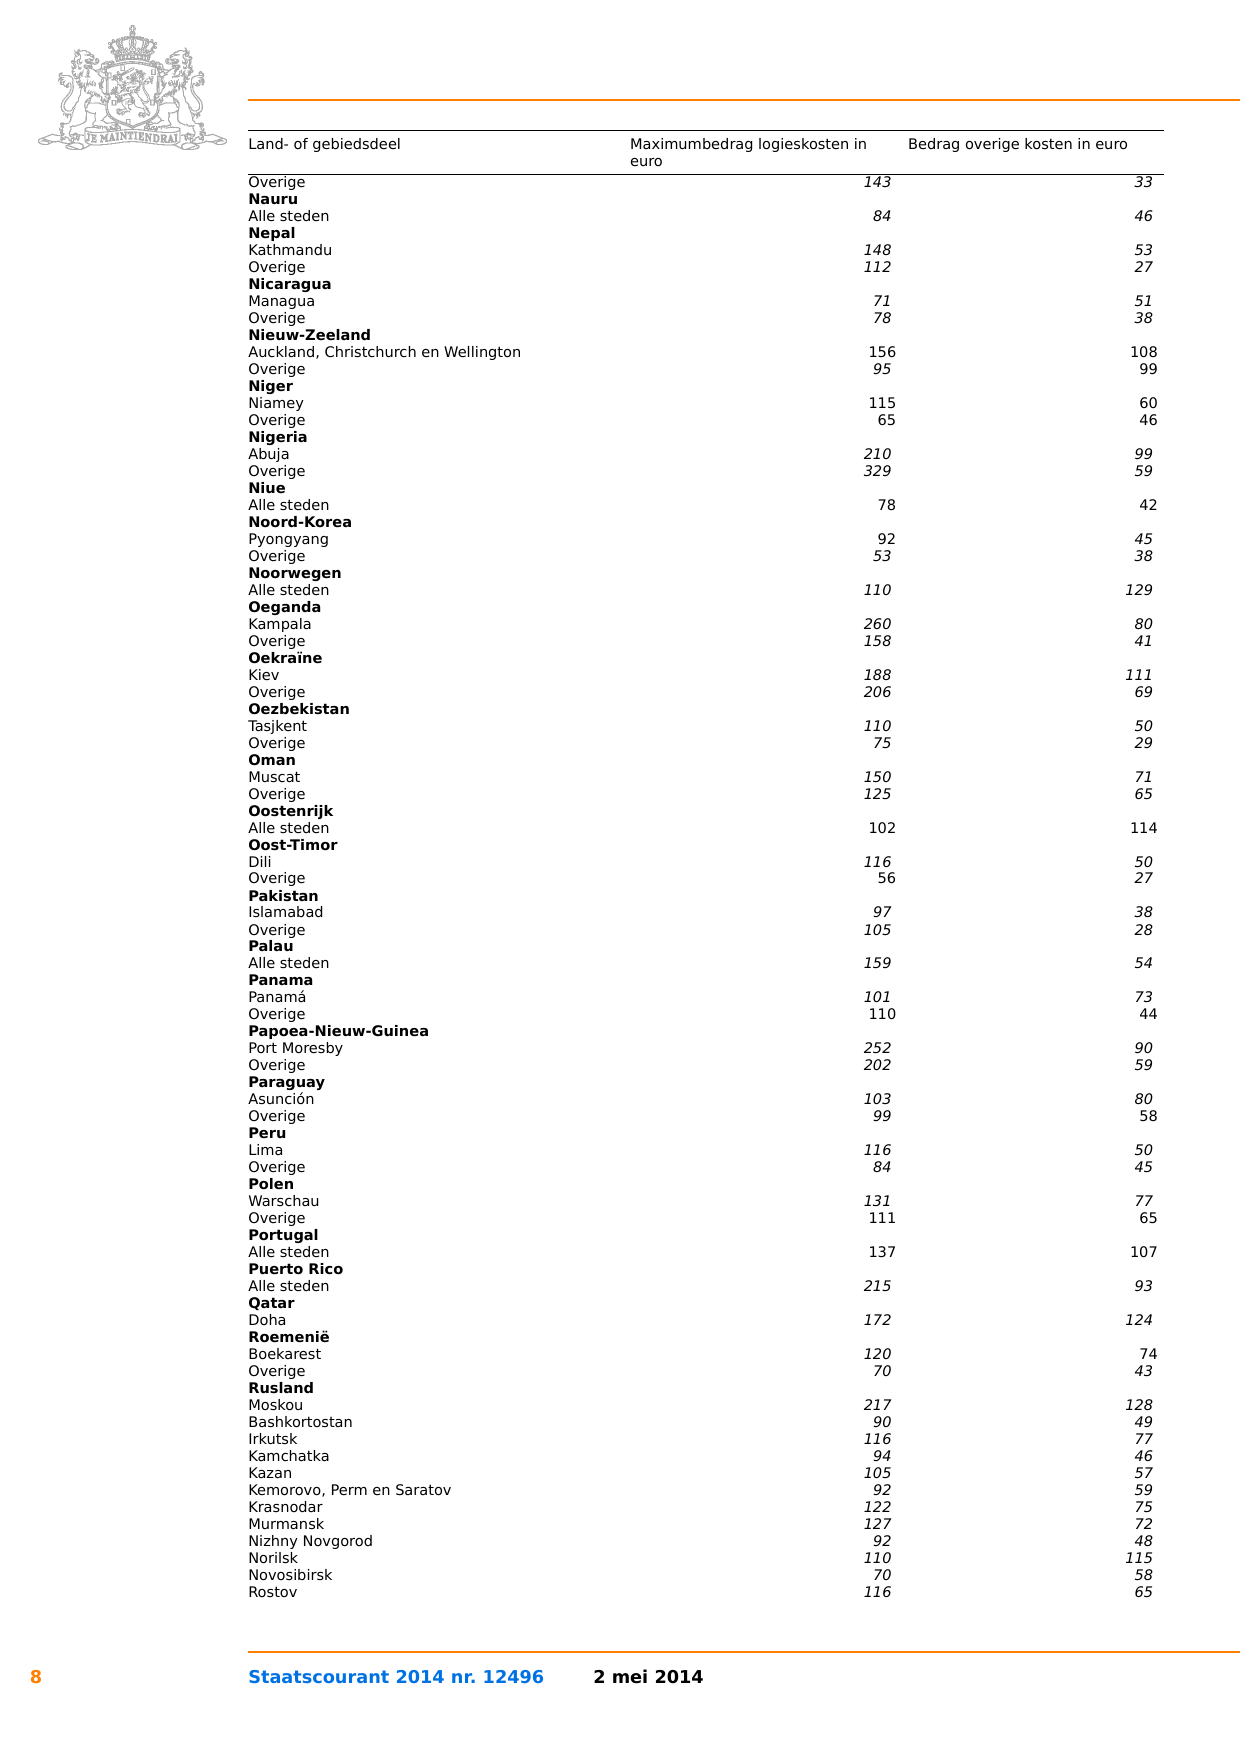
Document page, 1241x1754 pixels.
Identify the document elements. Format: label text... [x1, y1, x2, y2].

table_cell [624, 1295, 902, 1312]
table_cell [902, 191, 1163, 208]
table_cell 38 [902, 548, 1163, 565]
table_cell Norilsk [248, 1550, 624, 1567]
table_cell 115 [902, 1550, 1163, 1567]
table_cell Overige [248, 786, 624, 802]
table_cell [624, 1261, 902, 1278]
table_cell [624, 1227, 902, 1244]
table_cell Kamchatka [248, 1448, 624, 1465]
table_cell 59 [902, 463, 1163, 480]
table_cell [624, 565, 902, 582]
table_cell [902, 514, 1163, 531]
table_cell Alle steden [248, 1244, 624, 1261]
table_cell 65 [624, 412, 902, 429]
table_cell [902, 1227, 1163, 1244]
table_cell [624, 1023, 902, 1040]
table_cell [902, 650, 1163, 667]
table_cell 158 [624, 633, 902, 650]
table_cell 48 [902, 1533, 1163, 1549]
table_cell 50 [902, 854, 1163, 870]
table_cell [902, 701, 1163, 718]
table_cell Overige [248, 921, 624, 938]
table_cell 29 [902, 735, 1163, 752]
table_cell 116 [624, 854, 902, 870]
table_cell 116 [624, 1431, 902, 1448]
table_cell 112 [624, 259, 902, 276]
table_cell 260 [624, 616, 902, 633]
table_cell 210 [624, 446, 902, 463]
table_cell Overige [248, 1057, 624, 1074]
table_cell [624, 276, 902, 293]
table_cell [902, 938, 1163, 955]
table_cell 116 [624, 1584, 902, 1601]
table_cell 120 [624, 1346, 902, 1363]
table_cell Krasnodar [248, 1499, 624, 1516]
table_cell 92 [624, 1482, 902, 1499]
table_cell [902, 1125, 1163, 1142]
table_cell Nepal [248, 225, 624, 242]
table_cell 111 [902, 667, 1163, 684]
table_cell 75 [902, 1499, 1163, 1516]
table_cell [624, 1074, 902, 1091]
table_cell 59 [902, 1057, 1163, 1074]
table_cell Novosibirsk [248, 1567, 624, 1583]
table_cell Kampala [248, 616, 624, 633]
table_header Bedrag overige kosten in euro [902, 131, 1163, 174]
table_cell [902, 225, 1163, 242]
table_cell 110 [624, 718, 902, 734]
table_cell Nigeria [248, 429, 624, 446]
table_cell Palau [248, 938, 624, 955]
table_cell [624, 429, 902, 446]
table_cell Oost-Timor [248, 836, 624, 853]
table_cell 50 [902, 1142, 1163, 1159]
table_cell 111 [624, 1210, 902, 1227]
table_cell Auckland, Christchurch en Wellington [248, 344, 624, 361]
table_cell Boekarest [248, 1346, 624, 1363]
table_cell 131 [624, 1193, 902, 1210]
table_cell [902, 327, 1163, 344]
table_cell Alle steden [248, 582, 624, 599]
table_cell [624, 1176, 902, 1193]
table_cell Port Moresby [248, 1040, 624, 1057]
table_cell 84 [624, 208, 902, 225]
table_cell Doha [248, 1312, 624, 1329]
table_cell 78 [624, 310, 902, 327]
table_cell Oostenrijk [248, 803, 624, 819]
table_cell 129 [902, 582, 1163, 599]
table_cell Alle steden [248, 497, 624, 514]
table_cell [624, 888, 902, 904]
table_cell Rostov [248, 1584, 624, 1601]
table_cell 148 [624, 242, 902, 259]
table_cell 188 [624, 667, 902, 684]
table_cell 92 [624, 531, 902, 548]
table_cell 74 [902, 1346, 1163, 1363]
table_cell [624, 480, 902, 497]
table_cell 127 [624, 1516, 902, 1533]
table_cell [902, 599, 1163, 616]
table_cell Murmansk [248, 1516, 624, 1533]
table_cell 45 [902, 1159, 1163, 1176]
picture [38, 25, 227, 150]
table_cell 329 [624, 463, 902, 480]
table_cell [624, 514, 902, 531]
table_cell 114 [902, 820, 1163, 836]
table_cell 27 [902, 870, 1163, 887]
table_cell Niamey [248, 395, 624, 412]
table_cell 57 [902, 1465, 1163, 1482]
table_cell [902, 752, 1163, 768]
table_cell 115 [624, 395, 902, 412]
table_cell Polen [248, 1176, 624, 1193]
table_cell Alle steden [248, 955, 624, 972]
table_cell [902, 1261, 1163, 1278]
table_cell 49 [902, 1414, 1163, 1431]
table_cell Irkutsk [248, 1431, 624, 1448]
table_cell Islamabad [248, 904, 624, 921]
table_cell 27 [902, 259, 1163, 276]
table_cell 43 [902, 1363, 1163, 1380]
table_cell Alle steden [248, 1278, 624, 1295]
table_cell Oeganda [248, 599, 624, 616]
table_cell 156 [624, 344, 902, 361]
table_cell 215 [624, 1278, 902, 1295]
table_cell 252 [624, 1040, 902, 1057]
table_cell Overige [248, 1108, 624, 1125]
table_cell 59 [902, 1482, 1163, 1499]
table_cell Kemorovo, Perm en Saratov [248, 1482, 624, 1499]
table_cell [902, 1295, 1163, 1312]
table_cell [624, 225, 902, 242]
table_cell Abuja [248, 446, 624, 463]
table_cell 125 [624, 786, 902, 802]
table_cell Oekraïne [248, 650, 624, 667]
table_cell Moskou [248, 1397, 624, 1414]
table_cell [902, 480, 1163, 497]
table_cell Niger [248, 378, 624, 395]
table_cell [624, 327, 902, 344]
table_cell 46 [902, 1448, 1163, 1465]
table_cell 65 [902, 1584, 1163, 1601]
table_cell Alle steden [248, 208, 624, 225]
table_cell Roemenië [248, 1329, 624, 1346]
table_cell 99 [624, 1108, 902, 1125]
table_cell [624, 1329, 902, 1346]
table_cell Bashkortostan [248, 1414, 624, 1431]
table_cell Alle steden [248, 820, 624, 836]
table_cell Niue [248, 480, 624, 497]
table_cell Lima [248, 1142, 624, 1159]
table_cell [902, 429, 1163, 446]
table_cell Overige [248, 1159, 624, 1176]
table_cell 28 [902, 921, 1163, 938]
table_cell Panamá [248, 989, 624, 1006]
table_cell 77 [902, 1431, 1163, 1448]
table_cell [624, 1380, 902, 1397]
table_cell Overige [248, 412, 624, 429]
table_cell 50 [902, 718, 1163, 734]
table_cell Nauru [248, 191, 624, 208]
table_cell 42 [902, 497, 1163, 514]
table_cell 70 [624, 1567, 902, 1583]
table_cell [902, 378, 1163, 395]
table_cell 56 [624, 870, 902, 887]
table_cell Paraguay [248, 1074, 624, 1091]
table_cell Oman [248, 752, 624, 768]
table_cell 202 [624, 1057, 902, 1074]
table_cell 58 [902, 1567, 1163, 1583]
table_cell 75 [624, 735, 902, 752]
table_cell Noorwegen [248, 565, 624, 582]
table_cell 105 [624, 921, 902, 938]
table_cell [902, 1074, 1163, 1091]
table_cell Overige [248, 361, 624, 378]
table_cell 137 [624, 1244, 902, 1261]
table_cell 172 [624, 1312, 902, 1329]
table_cell Nieuw-Zeeland [248, 327, 624, 344]
table_cell 103 [624, 1091, 902, 1108]
table_cell [902, 276, 1163, 293]
table_cell [902, 836, 1163, 853]
table_cell 65 [902, 786, 1163, 802]
table_cell 72 [902, 1516, 1163, 1533]
table_cell Tasjkent [248, 718, 624, 734]
table_cell [624, 191, 902, 208]
table_cell Overige [248, 548, 624, 565]
table_cell [624, 752, 902, 768]
table_cell 90 [624, 1414, 902, 1431]
table_cell Panama [248, 972, 624, 989]
table_cell Pakistan [248, 888, 624, 904]
table_cell 60 [902, 395, 1163, 412]
table_cell 70 [624, 1363, 902, 1380]
table_cell Nicaragua [248, 276, 624, 293]
table_cell Overige [248, 1363, 624, 1380]
table_cell Papoea-Nieuw-Guinea [248, 1023, 624, 1040]
table_cell 95 [624, 361, 902, 378]
table_cell [624, 938, 902, 955]
table_cell Overige [248, 259, 624, 276]
table_cell 44 [902, 1006, 1163, 1023]
table_header Maximumbedrag logieskosten in euro [624, 131, 902, 174]
table_cell Overige [248, 870, 624, 887]
table_cell Muscat [248, 769, 624, 786]
table_cell 84 [624, 1159, 902, 1176]
table_cell Overige [248, 175, 624, 191]
table_cell 110 [624, 582, 902, 599]
table_cell 45 [902, 531, 1163, 548]
table_cell Portugal [248, 1227, 624, 1244]
table_cell 150 [624, 769, 902, 786]
table_cell 94 [624, 1448, 902, 1465]
table_cell Overige [248, 633, 624, 650]
table_cell [902, 1380, 1163, 1397]
table_cell 97 [624, 904, 902, 921]
table_cell 69 [902, 684, 1163, 701]
table_cell 159 [624, 955, 902, 972]
table_cell 128 [902, 1397, 1163, 1414]
table_cell [902, 888, 1163, 904]
table_cell 143 [624, 175, 902, 191]
table_cell Warschau [248, 1193, 624, 1210]
table_cell 46 [902, 412, 1163, 429]
table_cell Overige [248, 1210, 624, 1227]
table_cell 51 [902, 293, 1163, 310]
table_cell 77 [902, 1193, 1163, 1210]
table_cell Pyongyang [248, 531, 624, 548]
table_cell [902, 1023, 1163, 1040]
table_cell [902, 1176, 1163, 1193]
table_cell [902, 565, 1163, 582]
table_cell Asunción [248, 1091, 624, 1108]
table_cell 99 [902, 361, 1163, 378]
table_cell 102 [624, 820, 902, 836]
table_cell 99 [902, 446, 1163, 463]
table_cell [624, 599, 902, 616]
table_cell 116 [624, 1142, 902, 1159]
table_cell Overige [248, 310, 624, 327]
table_cell 58 [902, 1108, 1163, 1125]
table_cell Rusland [248, 1380, 624, 1397]
table_cell Overige [248, 684, 624, 701]
table_cell Kathmandu [248, 242, 624, 259]
table_cell Puerto Rico [248, 1261, 624, 1278]
table_cell [624, 1125, 902, 1142]
table_cell [624, 701, 902, 718]
table_cell [902, 803, 1163, 819]
table_cell Kazan [248, 1465, 624, 1482]
table_cell [624, 836, 902, 853]
table_cell 90 [902, 1040, 1163, 1057]
table_header Land- of gebiedsdeel [248, 131, 624, 174]
table_cell 54 [902, 955, 1163, 972]
table_cell Qatar [248, 1295, 624, 1312]
table_cell 71 [624, 293, 902, 310]
table_cell 53 [624, 548, 902, 565]
table_cell 110 [624, 1006, 902, 1023]
table_cell [902, 1329, 1163, 1346]
table_cell Dili [248, 854, 624, 870]
table_cell Overige [248, 1006, 624, 1023]
table_cell 122 [624, 1499, 902, 1516]
table_cell Peru [248, 1125, 624, 1142]
table_cell Managua [248, 293, 624, 310]
table_cell 107 [902, 1244, 1163, 1261]
table_cell 65 [902, 1210, 1163, 1227]
table_cell Oezbekistan [248, 701, 624, 718]
table_cell 105 [624, 1465, 902, 1482]
table_cell 73 [902, 989, 1163, 1006]
table_cell 217 [624, 1397, 902, 1414]
table_cell Nizhny Novgorod [248, 1533, 624, 1549]
table_cell [624, 650, 902, 667]
table_cell 101 [624, 989, 902, 1006]
table_cell 41 [902, 633, 1163, 650]
table_cell 53 [902, 242, 1163, 259]
table_cell Overige [248, 735, 624, 752]
table_cell 110 [624, 1550, 902, 1567]
table_cell 108 [902, 344, 1163, 361]
table_cell [624, 803, 902, 819]
table_cell 93 [902, 1278, 1163, 1295]
table_cell Kiev [248, 667, 624, 684]
table_cell 38 [902, 904, 1163, 921]
table_cell Overige [248, 463, 624, 480]
table_cell 71 [902, 769, 1163, 786]
table_cell [624, 972, 902, 989]
table_cell [902, 972, 1163, 989]
table_cell 206 [624, 684, 902, 701]
table_cell 33 [902, 175, 1163, 191]
table_cell 80 [902, 1091, 1163, 1108]
table_cell 80 [902, 616, 1163, 633]
table_cell 46 [902, 208, 1163, 225]
table_cell Noord-Korea [248, 514, 624, 531]
table_cell 38 [902, 310, 1163, 327]
table_cell 78 [624, 497, 902, 514]
table_cell 124 [902, 1312, 1163, 1329]
table_cell 92 [624, 1533, 902, 1549]
table_cell [624, 378, 902, 395]
